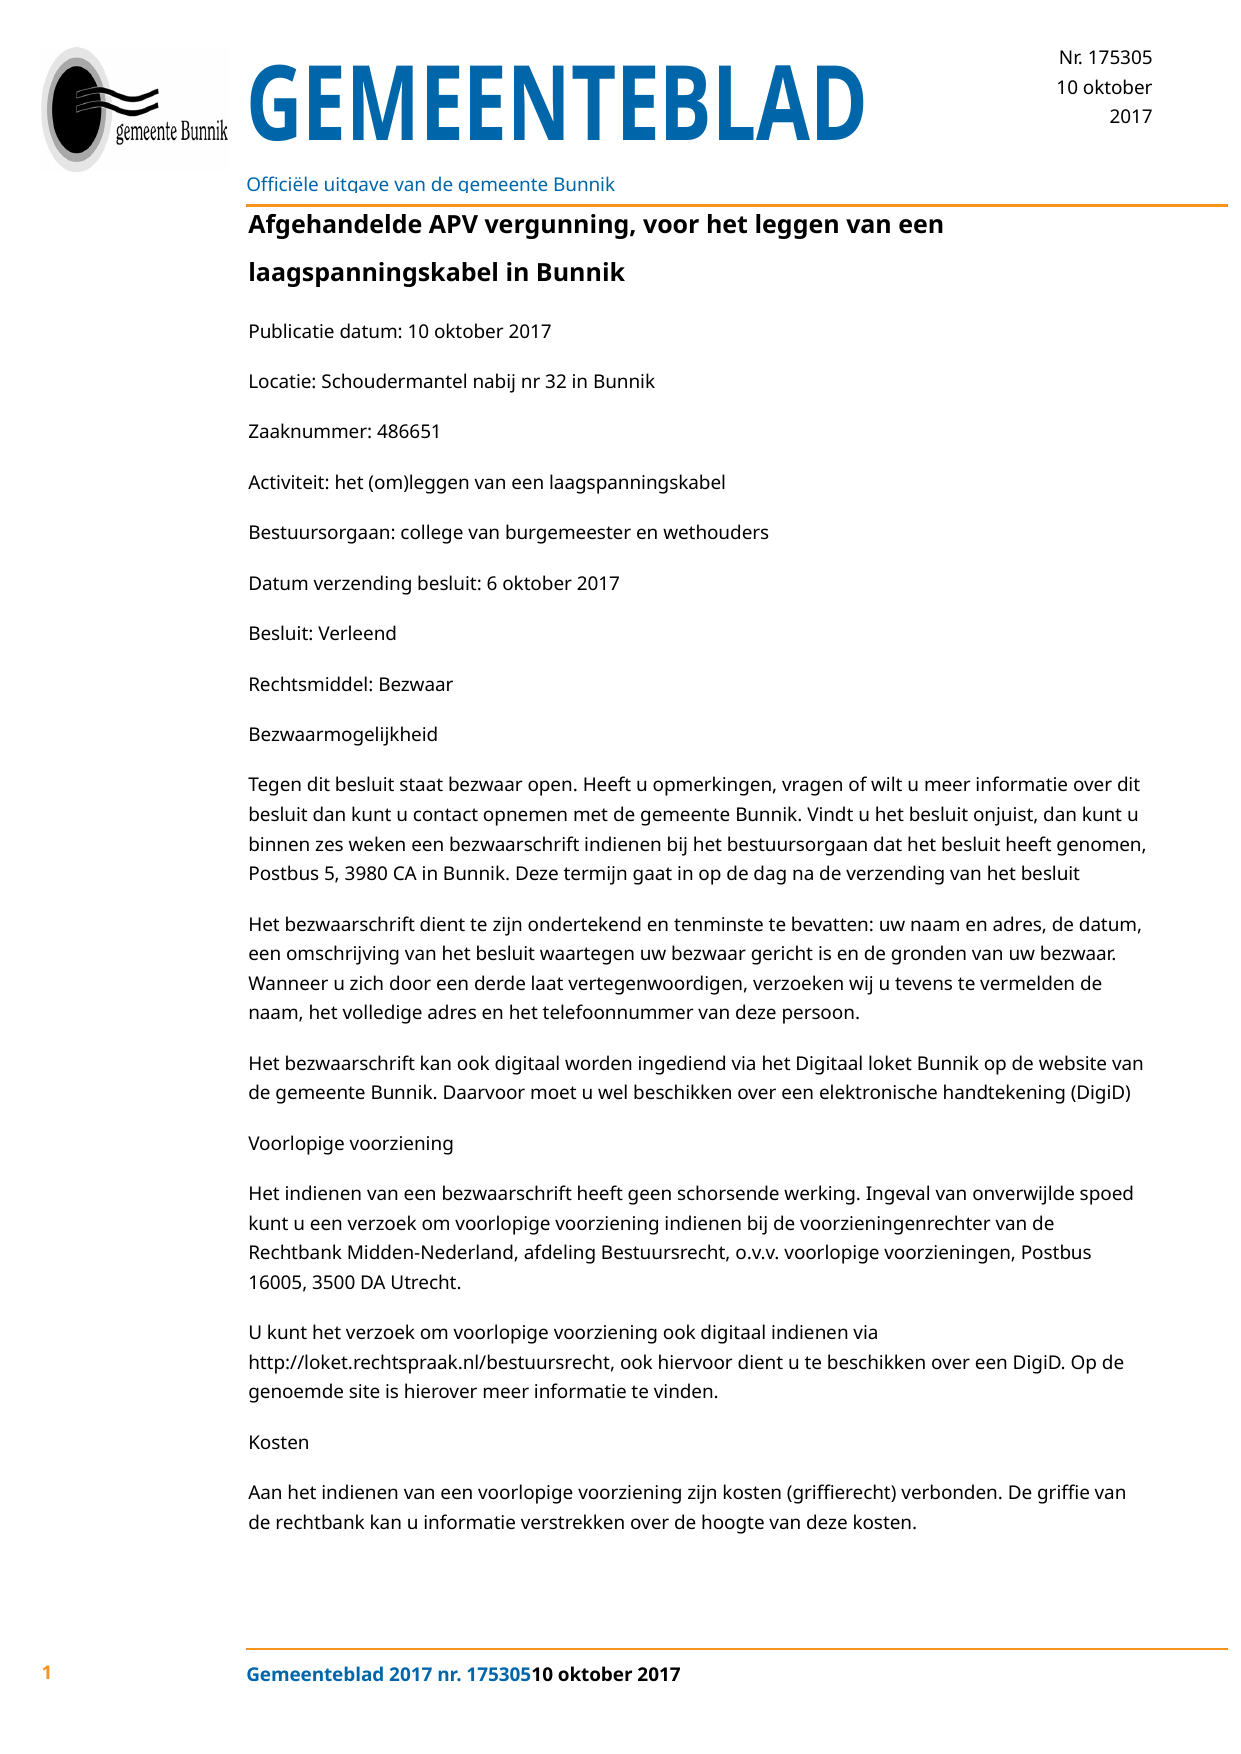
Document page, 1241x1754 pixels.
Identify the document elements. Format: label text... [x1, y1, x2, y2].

text Bezwaarmogelijkheid [248, 721, 1152, 747]
text Bestuursorgaan: college van burgemeester en wethouders [248, 519, 1152, 545]
text Het bezwaarschrift dient te zijn ondertekend en tenminste te bevatten: uw naam en adres, de datum, een omschrijving van het besluit waartegen uw bezwaar gericht is en de gronden van uw bezwaar. Wanneer u zich door een derde laat vertegenwoordigen, verzoeken wij u tevens te vermelden de naam, het volledige adres en het telefoonnummer van deze persoon. [248, 911, 1152, 1025]
text Afgehandelde APV vergunning, voor het leggen van een laagspanningskabel in Bunnik [248, 207, 1152, 288]
text Tegen dit besluit staat bezwaar open. Heeft u opmerkingen, vragen of wilt u meer informatie over dit besluit dan kunt u contact opnemen met de gemeente Bunnik. Vindt u het besluit onjuist, dan kunt u binnen zes weken een bezwaarschrift indienen bij het bestuursorgaan dat het besluit heeft genomen, Postbus 5, 3980 CA in Bunnik. Deze termijn gaat in op de dag na de verzending van het besluit [248, 772, 1152, 886]
text Datum verzending besluit: 6 oktober 2017 [248, 570, 1152, 596]
text Locatie: Schoudermantel nabij nr 32 in Bunnik [248, 368, 1152, 394]
text Kosten [248, 1429, 1152, 1455]
text Het bezwaarschrift kan ook digitaal worden ingediend via het Digitaal loket Bunnik op de website van de gemeente Bunnik. Daarvoor moet u wel beschikken over een elektronische handtekening (DigiD) [248, 1050, 1152, 1105]
text U kunt het verzoek om voorlopige voorziening ook digitaal indienen via http://loket.rechtspraak.nl/bestuursrecht, ook hiervoor dient u te beschikken over een DigiD. Op de genoemde site is hierover meer informatie te vinden. [248, 1319, 1152, 1404]
text Aan het indienen van een voorlopige voorziening zijn kosten (griffierecht) verbonden. De griffie van de rechtbank kan u informatie verstrekken over de hoogte van deze kosten. [248, 1479, 1152, 1535]
text Activiteit: het (om)leggen van een laagspanningskabel [248, 469, 1152, 495]
text Besluit: Verleend [248, 620, 1152, 646]
text Publicatie datum: 10 oktober 2017 [248, 318, 1152, 344]
text Rechtsmiddel: Bezwaar [248, 671, 1152, 697]
text Het indienen van een bezwaarschrift heeft geen schorsende werking. Ingeval van onverwijlde spoed kunt u een verzoek om voorlopige voorziening indienen bij de voorzieningenrechter van de Rechtbank Midden-Nederland, afdeling Bestuursrecht, o.v.v. voorlopige voorzieningen, Postbus 16005, 3500 DA Utrecht. [248, 1180, 1152, 1295]
picture [41, 47, 231, 172]
text Voorlopige voorziening [248, 1130, 1152, 1156]
text Zaaknummer: 486651 [248, 419, 1152, 444]
